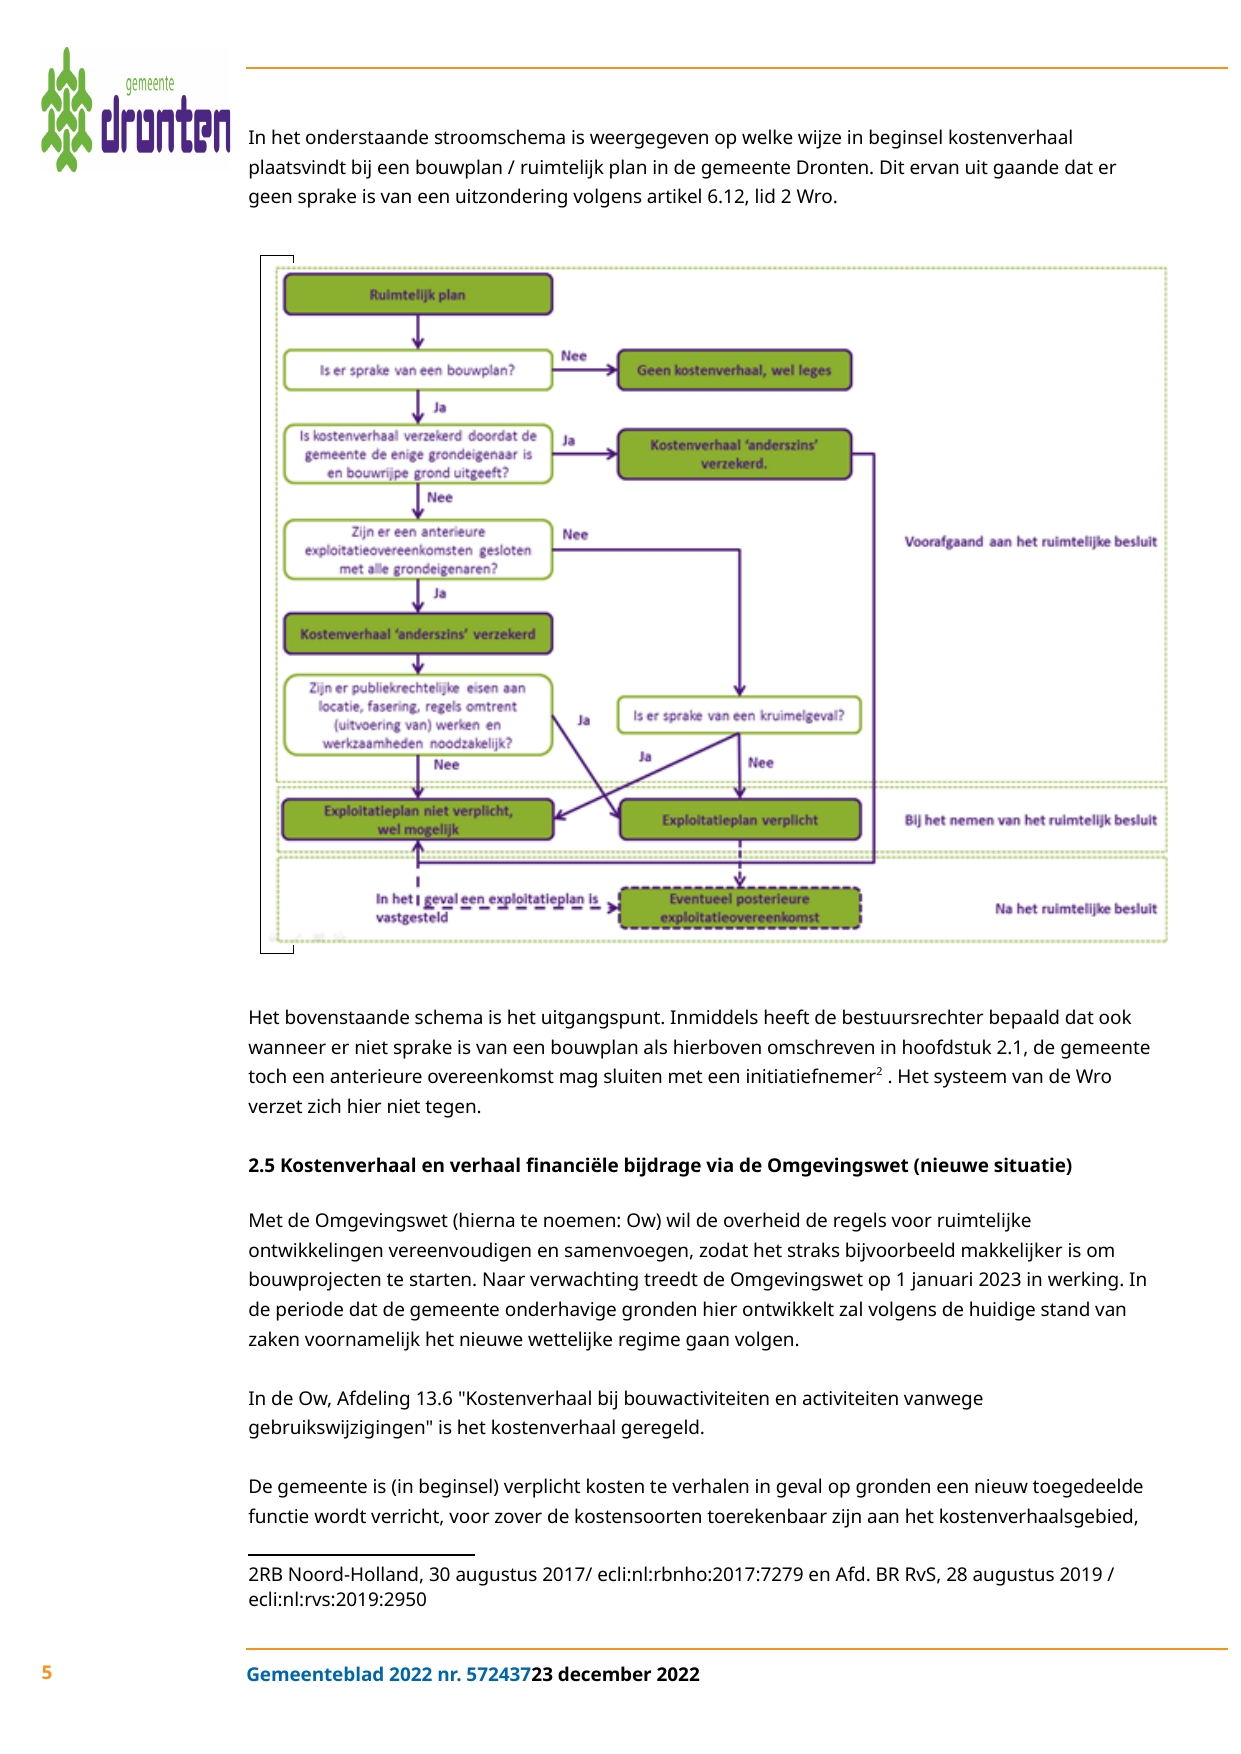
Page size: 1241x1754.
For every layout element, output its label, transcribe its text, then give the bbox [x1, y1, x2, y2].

text In de Ow, Afdeling 13.6 "Kostenverhaal bij bouwactiviteiten en activiteiten vanwege gebruikswijzigingen" is het kostenverhaal geregeld. [248, 1385, 1152, 1440]
text 2.5 Kostenverhaal en verhaal financiële bijdrage via de Omgevingswet (nieuwe situatie) [248, 1152, 1152, 1178]
picture [41, 47, 231, 172]
text Het bovenstaande schema is het uitgangspunt. Inmiddels heeft de bestuursrechter bepaald dat ook wanneer er niet sprake is van een bouwplan als hierboven omschreven in hoofdstuk 2.1, de gemeente toch een anterieure overeenkomst mag sluiten met een initiatiefnemer . Het systeem van de Wro verzet zich hier niet tegen. [248, 1004, 1152, 1119]
picture [268, 263, 1173, 945]
text De gemeente is (in beginsel) verplicht kosten te verhalen in geval op gronden een nieuw toegedeelde functie wordt verricht, voor zover de kostensoorten toerekenbaar zijn aan het kostenverhaalsgebied, [248, 1474, 1152, 1529]
text In het onderstaande stroomschema is weergegeven op welke wijze in beginsel kostenverhaal plaatsvindt bij een bouwplan / ruimtelijk plan in de gemeente Dronten. Dit ervan uit gaande dat er geen sprake is van een uitzondering volgens artikel 6.12, lid 2 Wro. [248, 124, 1152, 209]
text Met de Omgevingswet (hierna te noemen: Ow) wil de overheid de regels voor ruimtelijke ontwikkelingen vereenvoudigen en samenvoegen, zodat het straks bijvoorbeeld makkelijker is om bouwprojecten te starten. Naar verwachting treedt de Omgevingswet op 1 januari 2023 in werking. In de periode dat de gemeente onderhavige gronden hier ontwikkelt zal volgens de huidige stand van zaken voornamelijk het nieuwe wettelijke regime gaan volgen. [248, 1207, 1152, 1352]
text RB Noord-Holland, 30 augustus 2017/ ecli:nl:rbnho:2017:7279 en Afd. BR RvS, 28 augustus 2019 / ecli:nl:rvs:2019:2950 [248, 1561, 1152, 1612]
